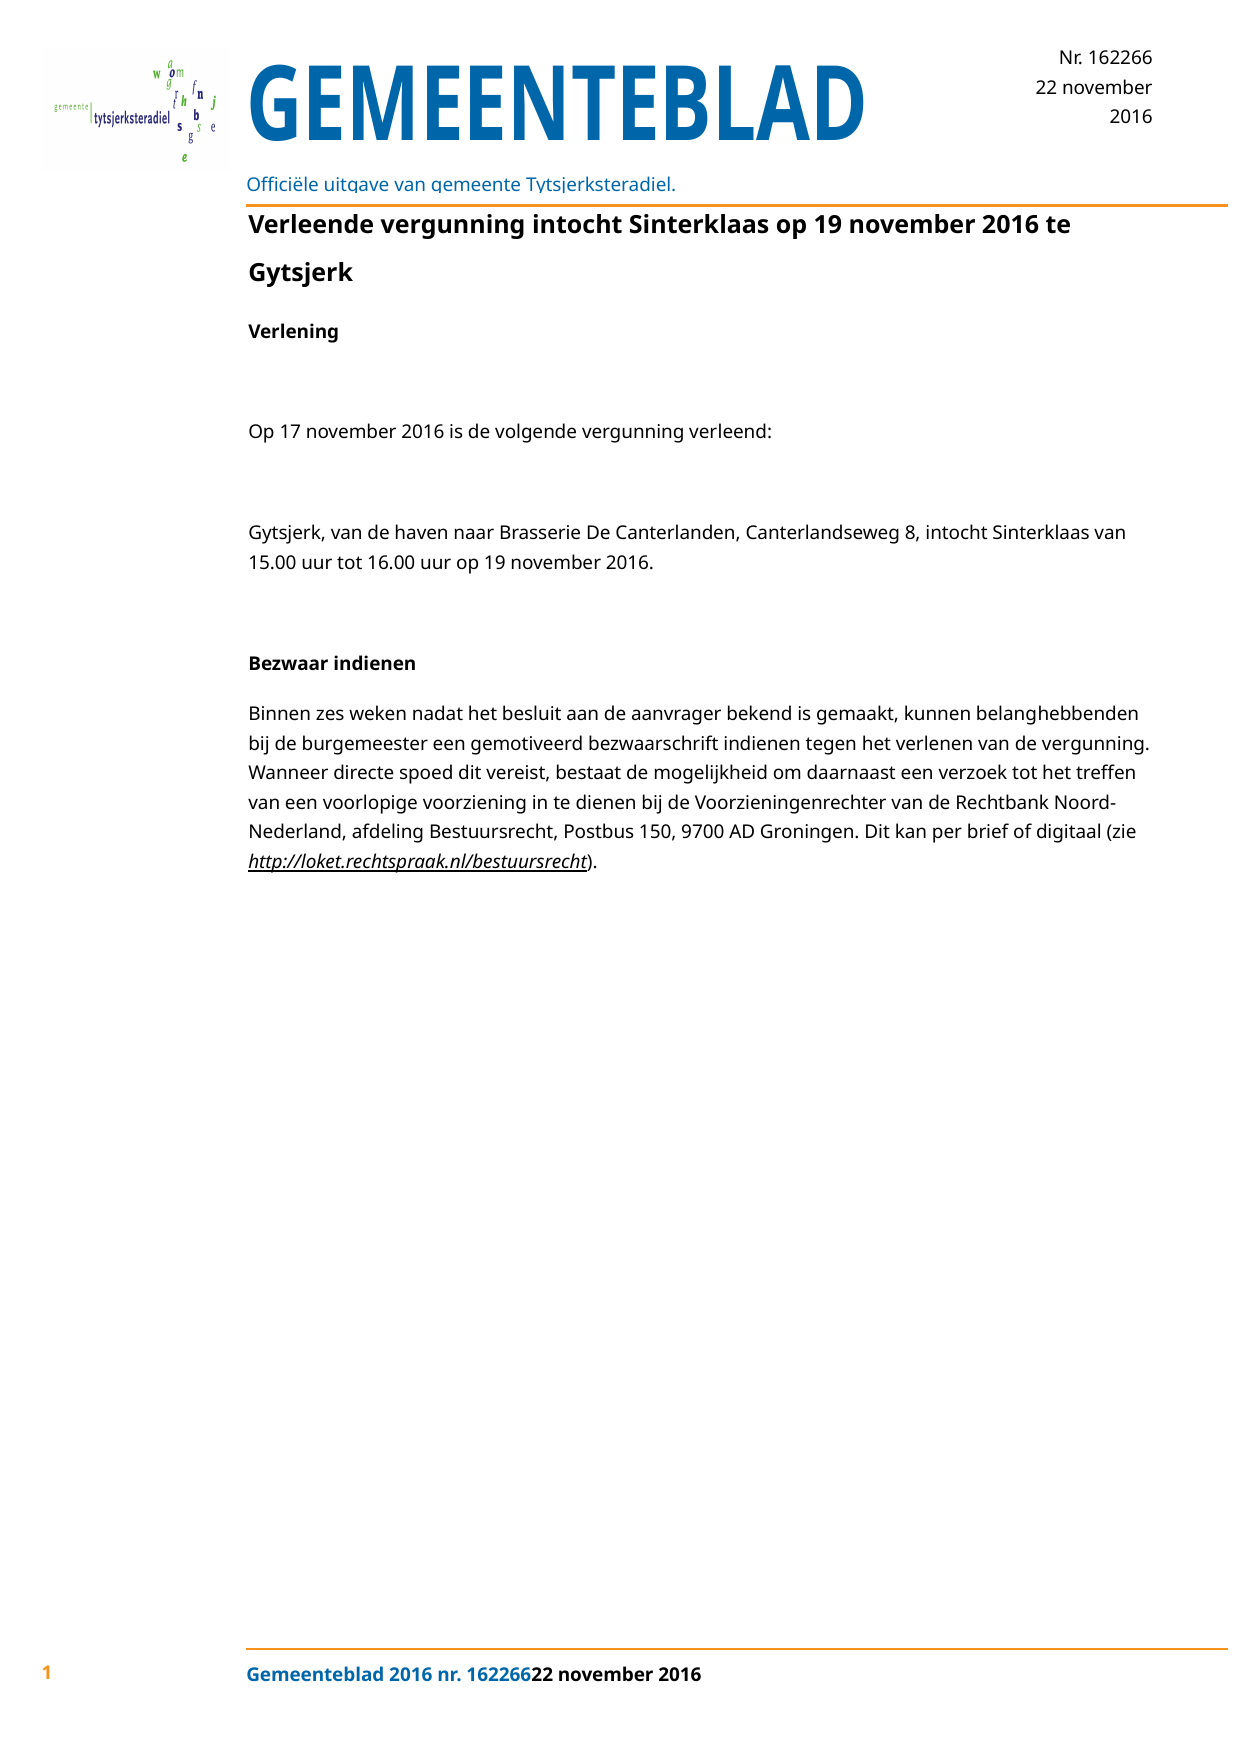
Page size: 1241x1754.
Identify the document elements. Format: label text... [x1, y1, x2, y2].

text Bezwaar indienen [248, 650, 1152, 676]
text Gytsjerk, van de haven naar Brasserie De Canterlanden, Canterlandseweg 8, intocht Sinterklaas van 15.00 uur tot 16.00 uur op 19 november 2016. [248, 519, 1152, 575]
text Binnen zes weken nadat het besluit aan de aanvrager bekend is gemaakt, kunnen belang­hebbenden bij de burgemeester een gemotiveerd bezwaarschrift indienen tegen het verlenen van de ver­gunning. Wanneer directe spoed dit vereist, bestaat de mogelijkheid om daarnaast een verzoek tot het treffen van een voorlopige voorziening in te dienen bij de Voorzieningenrechter van de Rechtbank Noord-Nederland, afdeling Bestuursrecht, Postbus 150, 9700 AD Groningen. Dit kan per brief of digitaal (zie http://loket.rechtspraak.nl/bestuursrecht). [248, 700, 1152, 874]
text Verleende vergunning intocht Sinterklaas op 19 november 2016 te Gytsjerk [248, 207, 1152, 288]
picture [41, 47, 231, 172]
text Op 17 november 2016 is de volgende vergunning ver­leend: [248, 419, 1152, 444]
text Verlening [248, 318, 1152, 344]
